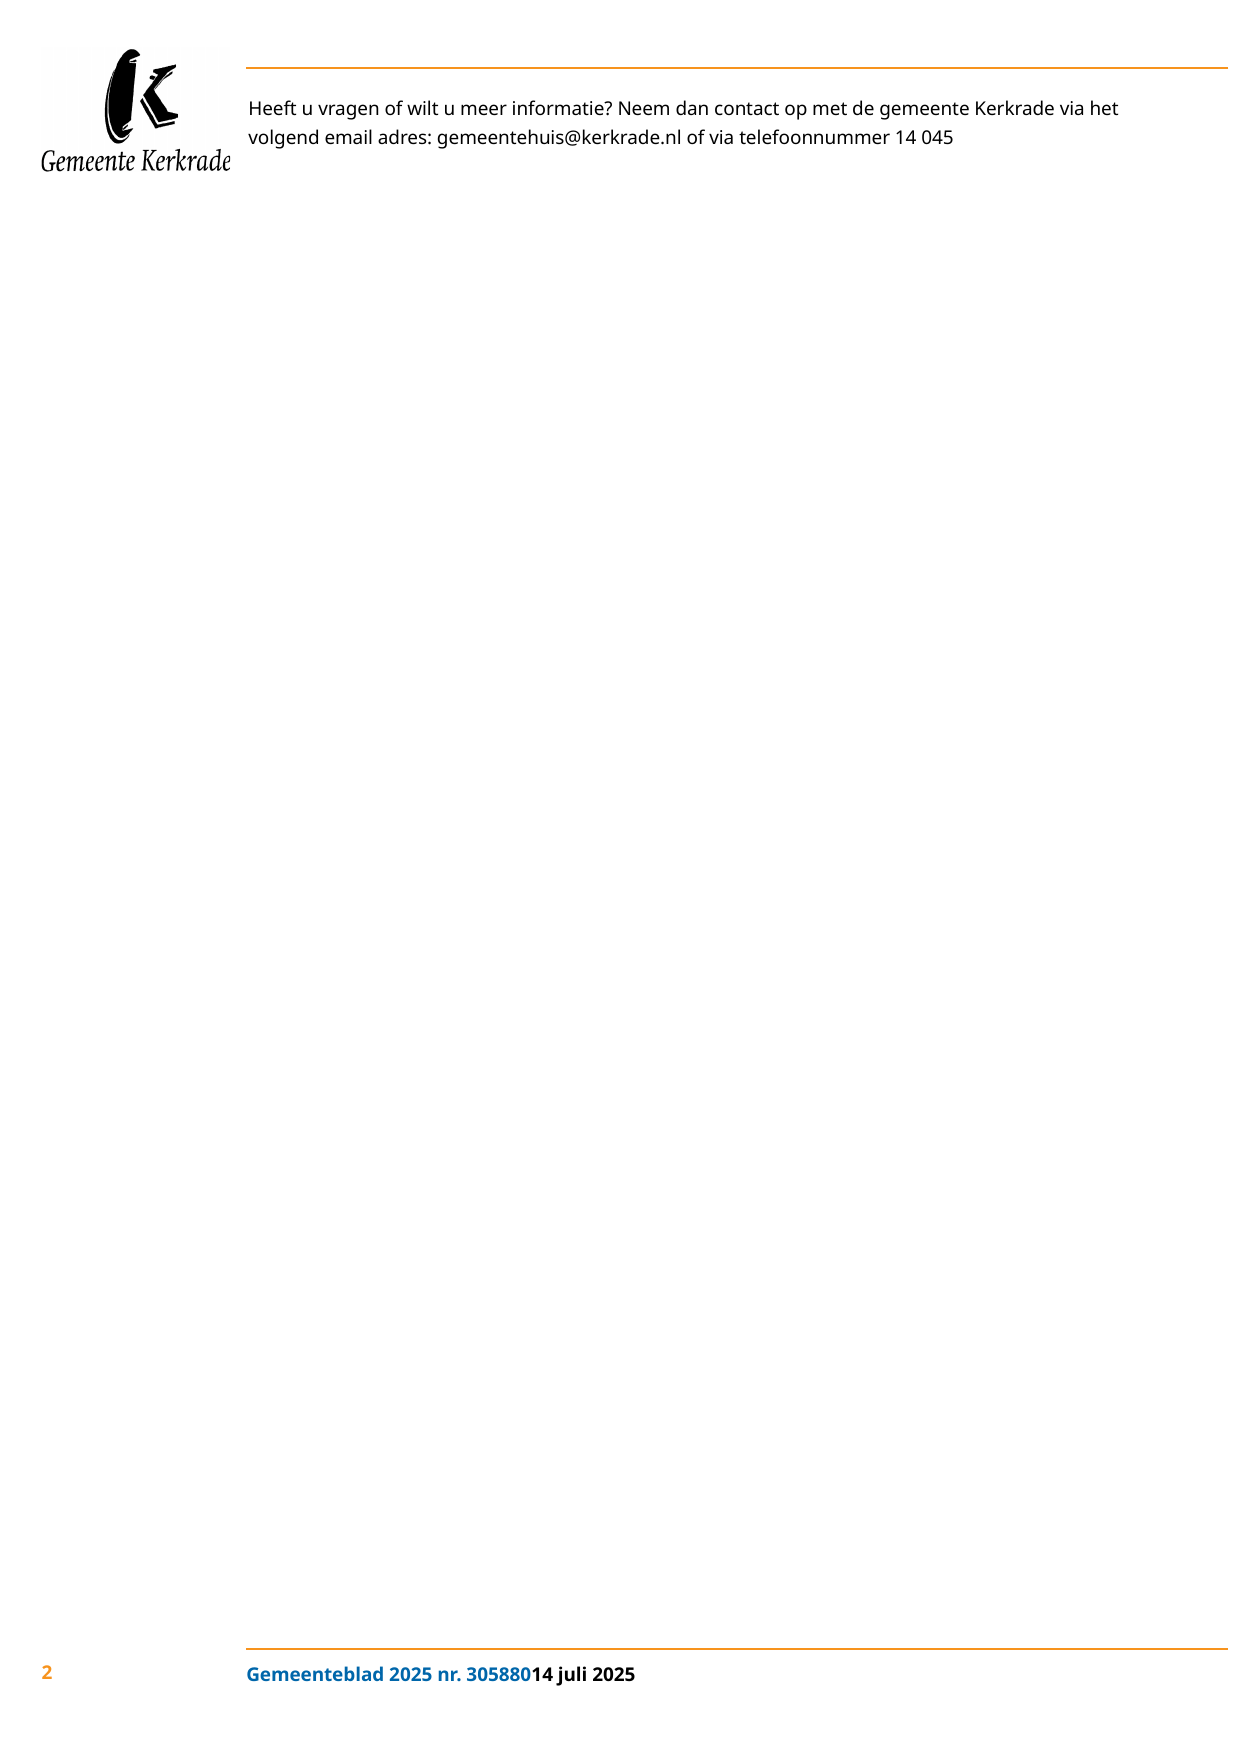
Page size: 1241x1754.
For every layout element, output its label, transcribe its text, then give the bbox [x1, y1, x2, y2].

picture [41, 47, 231, 172]
text Heeft u vragen of wilt u meer informatie? Neem dan contact op met de gemeente Kerkrade via het volgend email adres: gemeentehuis@kerkrade.nl of via telefoonnummer 14 045 [248, 95, 1152, 150]
